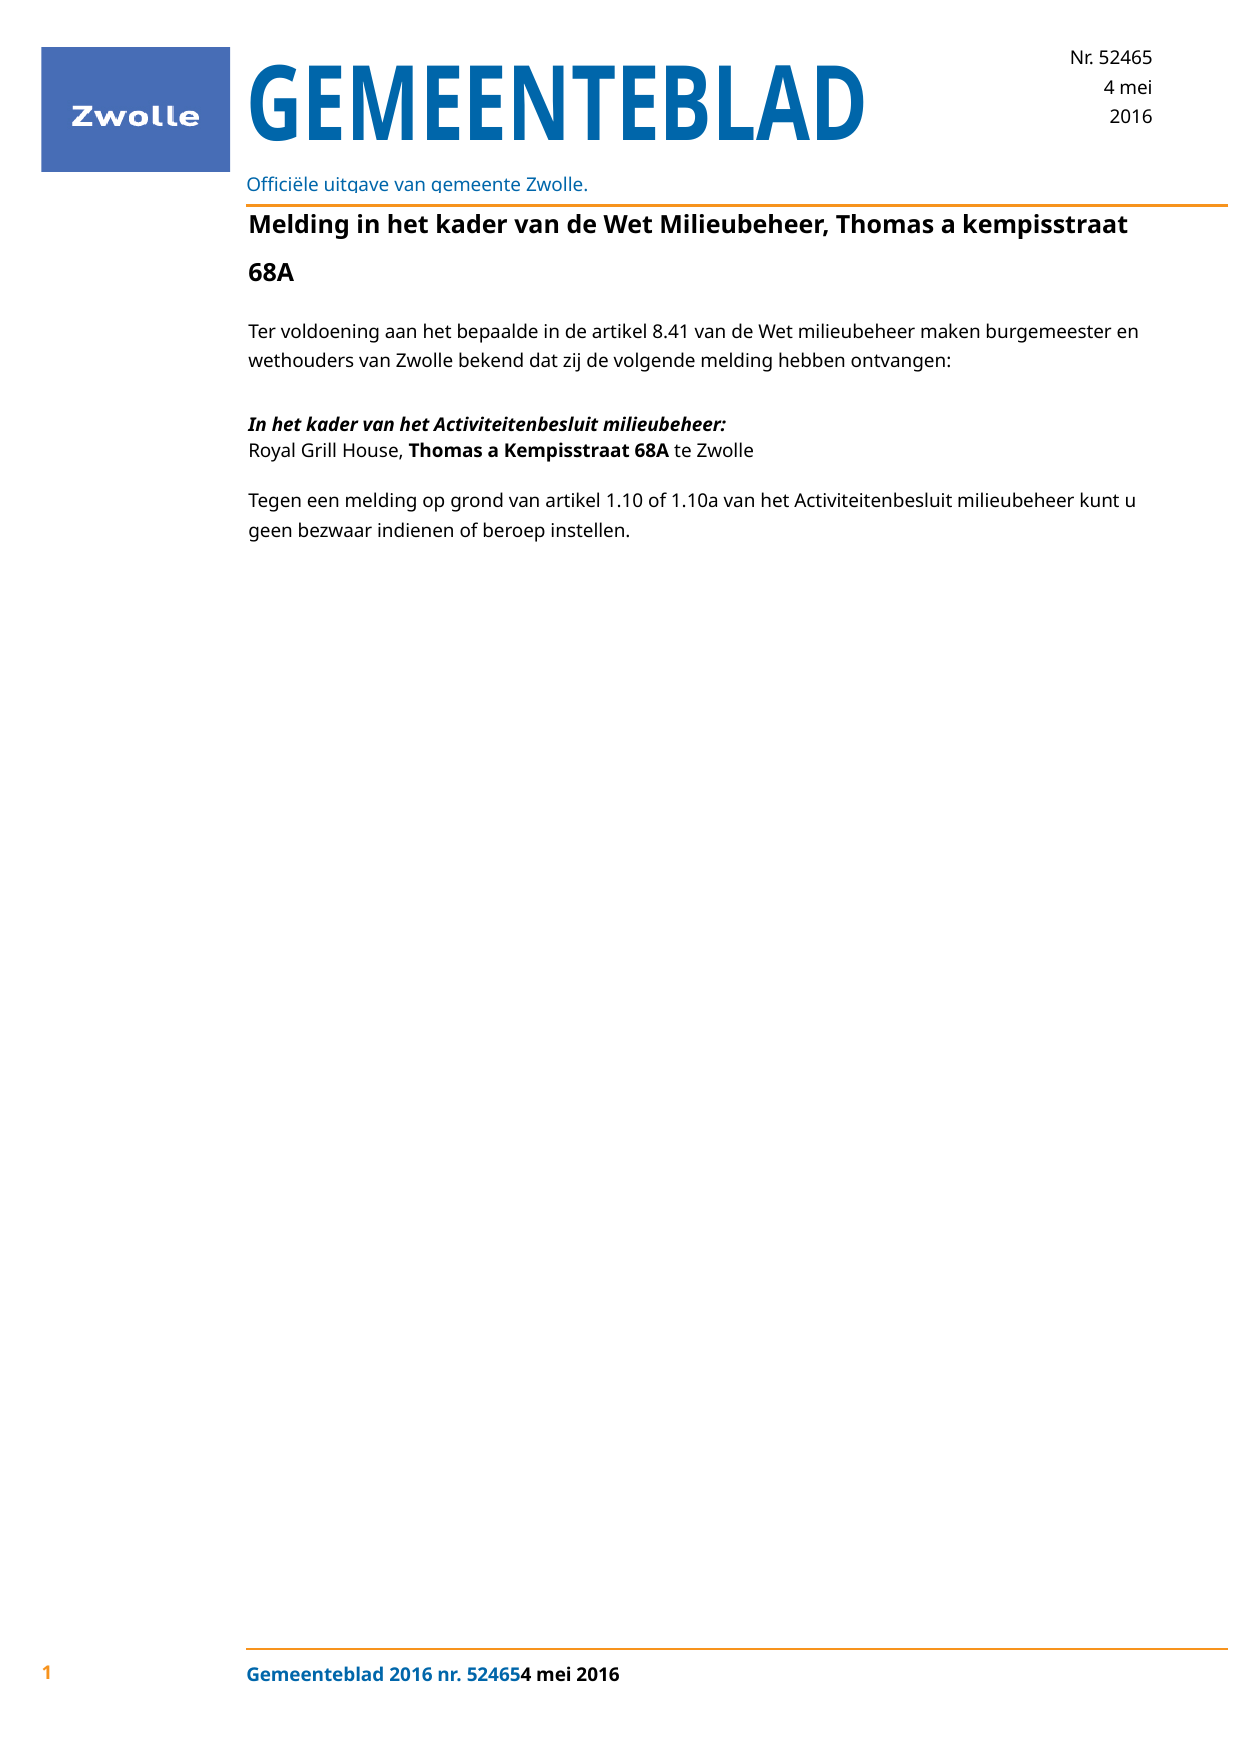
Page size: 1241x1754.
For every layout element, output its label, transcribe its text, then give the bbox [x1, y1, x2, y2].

text Royal Grill House, Thomas a Kempisstraat 68A te Zwolle [248, 437, 1152, 463]
text In het kader van het Activiteitenbesluit milieubeheer: [248, 411, 1152, 437]
text Tegen een melding op grond van artikel 1.10 of 1.10a van het Activiteitenbesluit milieubeheer kunt u geen bezwaar indienen of beroep instellen. [248, 488, 1152, 543]
text Melding in het kader van de Wet Milieubeheer, Thomas a kempisstraat 68A [248, 207, 1152, 288]
picture [41, 47, 231, 172]
text Ter voldoening aan het bepaalde in de artikel 8.41 van de Wet milieubeheer maken burgemeester en wethouders van Zwolle bekend dat zij de volgende melding hebben ontvangen: [248, 318, 1152, 373]
